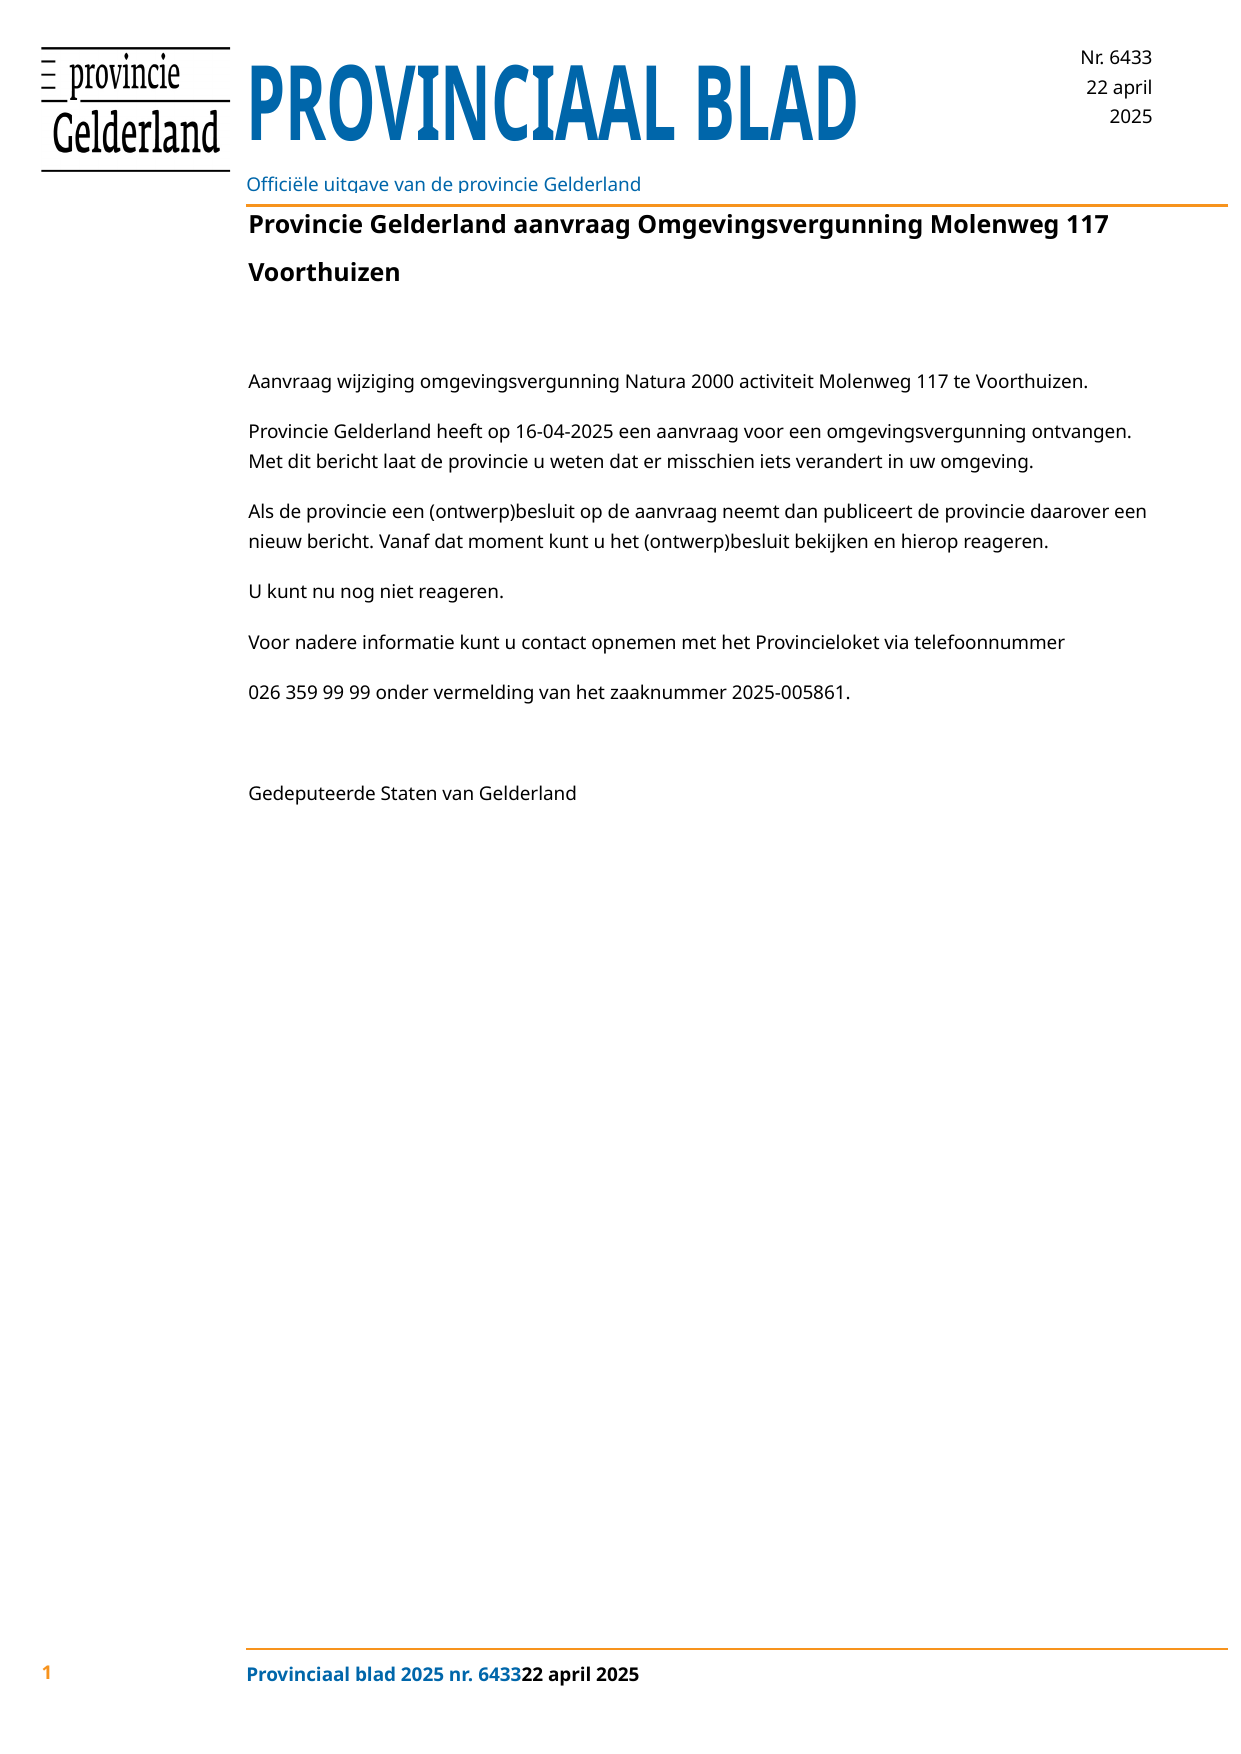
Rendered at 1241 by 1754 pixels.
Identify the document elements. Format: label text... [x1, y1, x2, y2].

text Als de provincie een (ontwerp)besluit op de aanvraag neemt dan publiceert de provincie daarover een nieuw bericht. Vanaf dat moment kunt u het (ontwerp)besluit bekijken en hierop reageren. [248, 499, 1152, 554]
picture [41, 47, 231, 172]
text Provincie Gelderland aanvraag Omgevingsvergunning Molenweg 117 Voorthuizen [248, 207, 1152, 288]
text Gedeputeerde Staten van Gelderland [248, 780, 1152, 806]
text Provincie Gelderland heeft op 16-04-2025 een aanvraag voor een omgevingsvergunning ontvangen. Met dit bericht laat de provincie u weten dat er misschien iets verandert in uw omgeving. [248, 419, 1152, 474]
text 026 359 99 99 onder vermelding van het zaaknummer 2025-005861. [248, 679, 1152, 705]
text U kunt nu nog niet reageren. [248, 579, 1152, 604]
text Aanvraag wijziging omgevingsvergunning Natura 2000 activiteit Molenweg 117 te Voorthuizen. [248, 368, 1152, 394]
text Voor nadere informatie kunt u contact opnemen met het Provincieloket via telefoonnummer [248, 629, 1152, 655]
